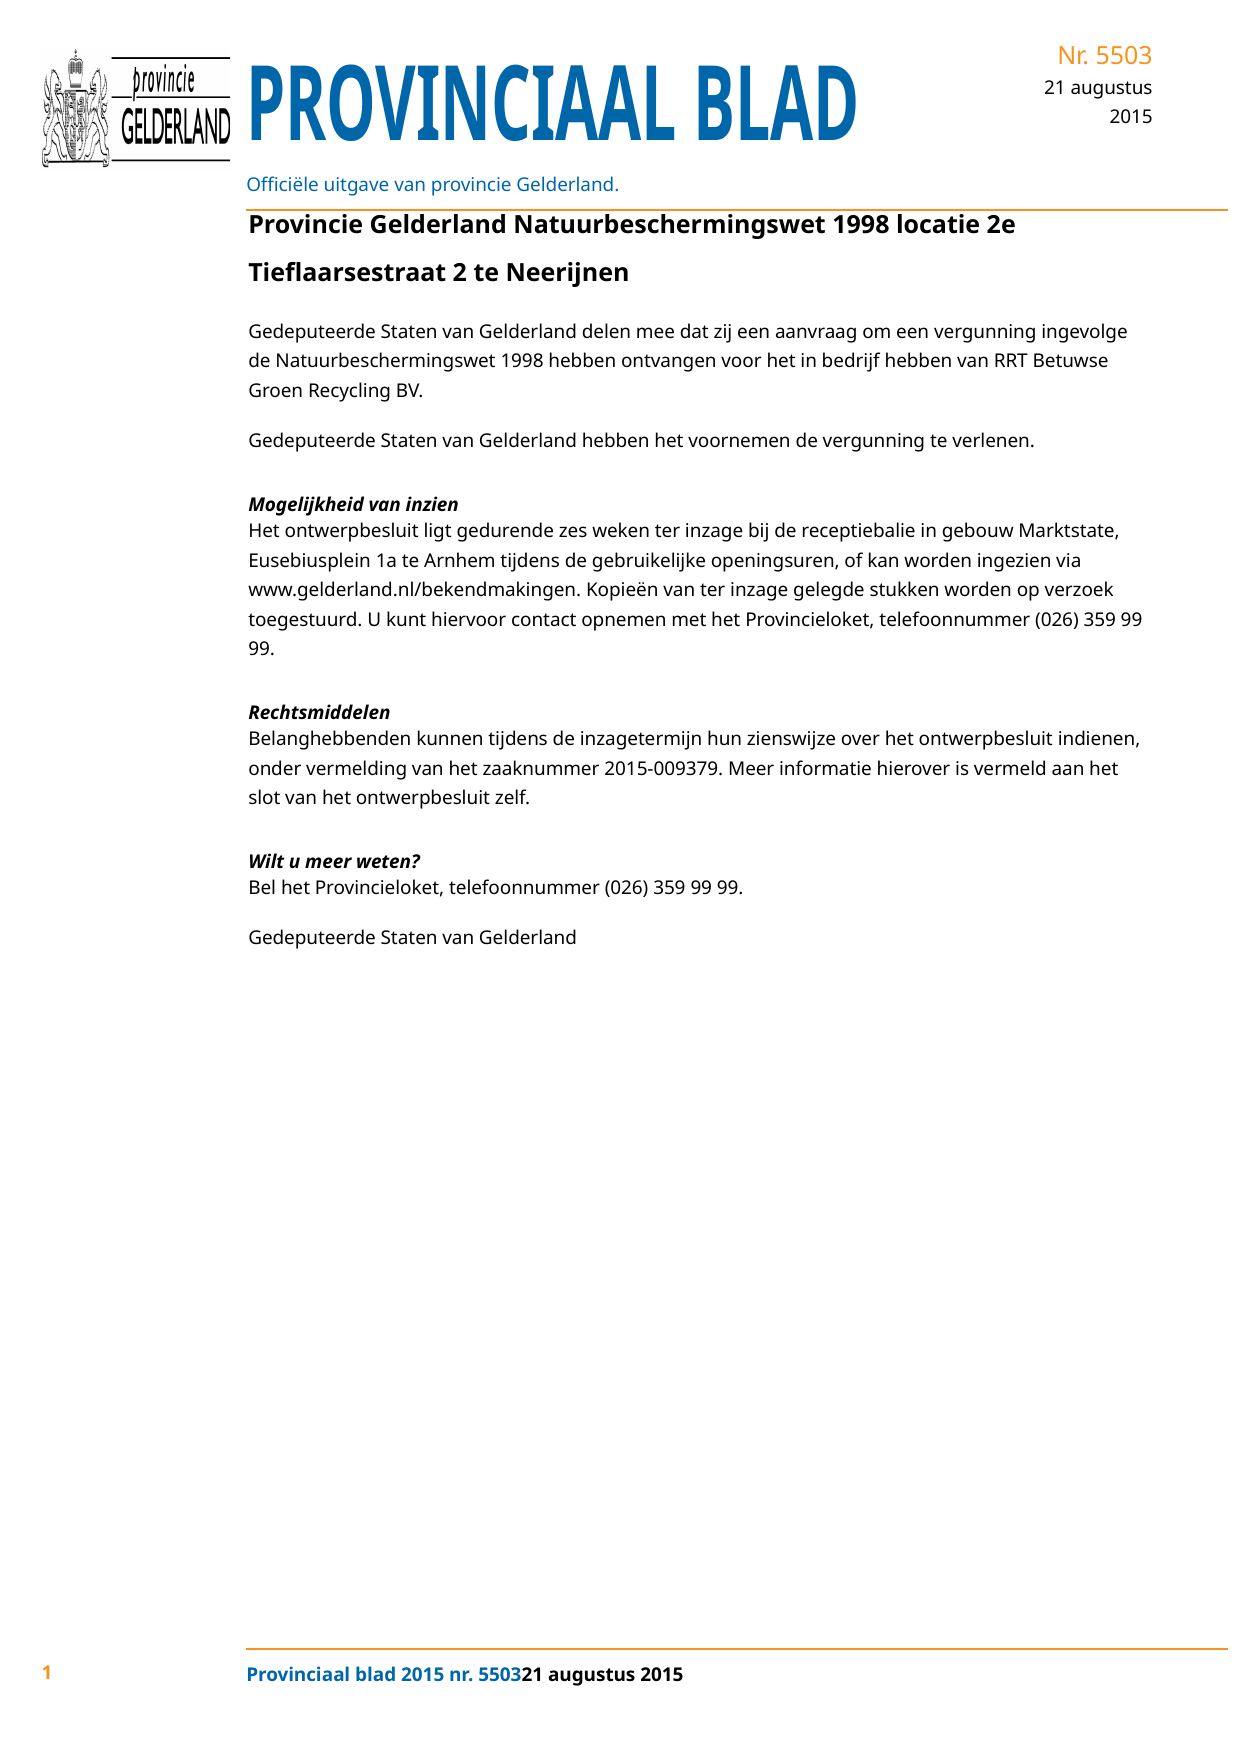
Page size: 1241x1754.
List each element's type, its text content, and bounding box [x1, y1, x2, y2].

text Provincie Gelderland Natuurbeschermingswet 1998 locatie 2e Tieflaarsestraat 2 te Neerijnen [248, 211, 1152, 288]
text Belanghebbenden kunnen tijdens de inzagetermijn hun zienswijze over het ontwerpbesluit indienen, onder vermelding van het zaaknummer 2015-009379. Meer informatie hierover is vermeld aan het slot van het ontwerpbesluit zelf. [248, 725, 1152, 810]
text Bel het Provincieloket, telefoonnummer (026) 359 99 99. [248, 874, 1152, 900]
text Het ontwerpbesluit ligt gedurende zes weken ter inzage bij de receptiebalie in gebouw Marktstate, Eusebiusplein 1a te Arnhem tijdens de gebruikelijke openingsuren, of kan worden ingezien via www.gelderland.nl/bekendmakingen. Kopieën van ter inzage gelegde stukken worden op verzoek toegestuurd. U kunt hiervoor contact opnemen met het Provincieloket, telefoonnummer (026) 359 99 99. [248, 517, 1152, 661]
picture [41, 47, 231, 172]
text Rechtsmiddelen [248, 699, 1152, 725]
text Mogelijkheid van inzien [248, 491, 1152, 517]
text Gedeputeerde Staten van Gelderland [248, 924, 1152, 950]
text Wilt u meer weten? [248, 848, 1152, 874]
text Gedeputeerde Staten van Gelderland hebben het voornemen de vergunning te verlenen. [248, 427, 1152, 453]
text Gedeputeerde Staten van Gelderland delen mee dat zij een aanvraag om een vergunning ingevolge de Natuurbeschermingswet 1998 hebben ontvangen voor het in bedrijf hebben van RRT Betuwse Groen Recycling BV. [248, 318, 1152, 403]
